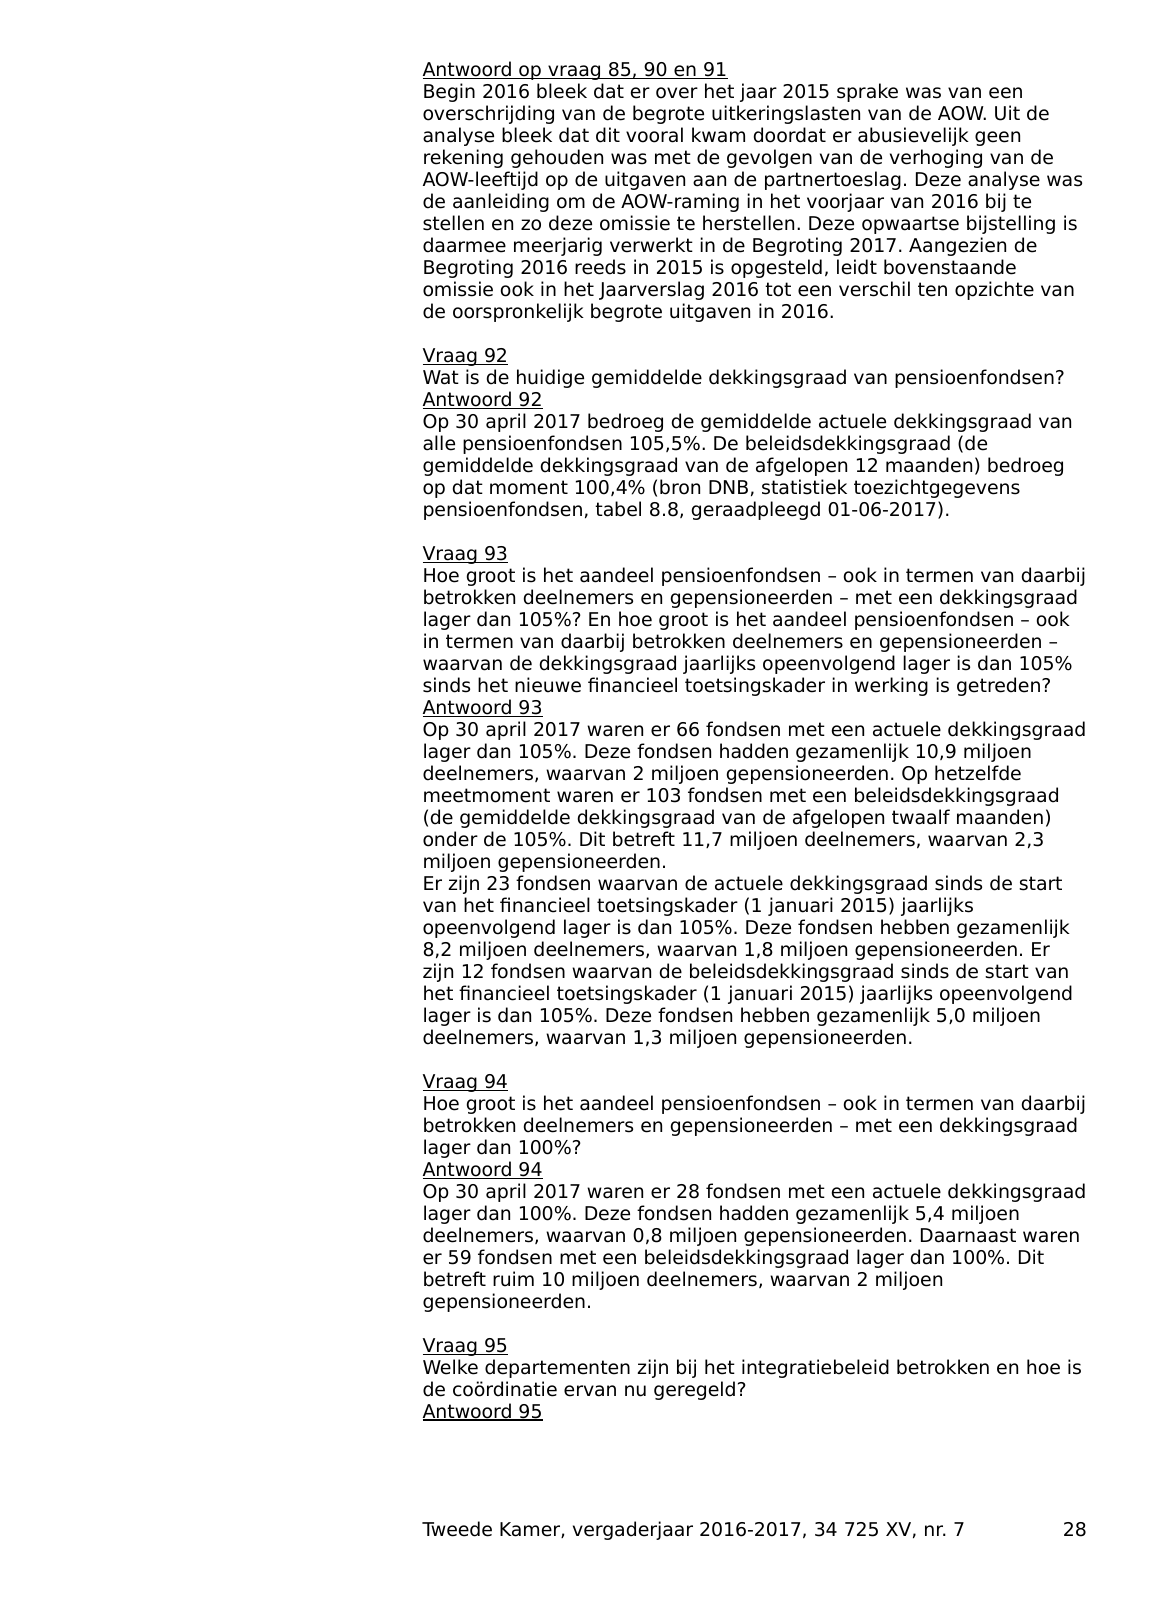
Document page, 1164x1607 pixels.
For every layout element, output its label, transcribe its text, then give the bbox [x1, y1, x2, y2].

text Hoe groot is het aandeel pensioenfondsen – ook in termen van daarbij betrokken deelnemers en gepensioneerden – met een dekkingsgraad lager dan 105%? En hoe groot is het aandeel pensioenfondsen – ook in termen van daarbij betrokken deelnemers en gepensioneerden – waarvan de dekkingsgraad jaarlijks opeenvolgend lager is dan 105% sinds het nieuwe financieel toetsingskader in werking is getreden? [422, 565, 1087, 697]
text Antwoord 94 [422, 1159, 1087, 1181]
text Vraag 92 [422, 345, 1087, 367]
text Op 30 april 2017 bedroeg de gemiddelde actuele dekkingsgraad van alle pensioenfondsen 105,5%. De beleidsdekkingsgraad (de gemiddelde dekkingsgraad van de afgelopen 12 maanden) bedroeg op dat moment 100,4% (bron DNB, statistiek toezichtgegevens pensioenfondsen, tabel 8.8, geraadpleegd 01-06-2017). [422, 411, 1087, 521]
text Antwoord 93 [422, 697, 1087, 719]
text Vraag 95 [422, 1335, 1087, 1357]
text Begin 2016 bleek dat er over het jaar 2015 sprake was van een overschrijding van de begrote uitkeringslasten van de AOW. Uit de analyse bleek dat dit vooral kwam doordat er abusievelijk geen rekening gehouden was met de gevolgen van de verhoging van de AOW-leeftijd op de uitgaven aan de partnertoeslag. Deze analyse was de aanleiding om de AOW-raming in het voorjaar van 2016 bij te stellen en zo deze omissie te herstellen. Deze opwaartse bijstelling is daarmee meerjarig verwerkt in de Begroting 2017. Aangezien de Begroting 2016 reeds in 2015 is opgesteld, leidt bovenstaande omissie ook in het Jaarverslag 2016 tot een verschil ten opzichte van de oorspronkelijk begrote uitgaven in 2016. [422, 81, 1087, 323]
text Op 30 april 2017 waren er 66 fondsen met een actuele dekkingsgraad lager dan 105%. Deze fondsen hadden gezamenlijk 10,9 miljoen deelnemers, waarvan 2 miljoen gepensioneerden. Op hetzelfde meetmoment waren er 103 fondsen met een beleidsdekkingsgraad (de gemiddelde dekkingsgraad van de afgelopen twaalf maanden) onder de 105%. Dit betreft 11,7 miljoen deelnemers, waarvan 2,3 miljoen gepensioneerden. [422, 719, 1087, 873]
text Wat is de huidige gemiddelde dekkingsgraad van pensioenfondsen? [422, 367, 1087, 389]
text Welke departementen zijn bij het integratiebeleid betrokken en hoe is de coördinatie ervan nu geregeld? [422, 1357, 1087, 1401]
text Hoe groot is het aandeel pensioenfondsen – ook in termen van daarbij betrokken deelnemers en gepensioneerden – met een dekkingsgraad lager dan 100%? [422, 1093, 1087, 1159]
text Er zijn 23 fondsen waarvan de actuele dekkingsgraad sinds de start van het financieel toetsingskader (1 januari 2015) jaarlijks opeenvolgend lager is dan 105%. Deze fondsen hebben gezamenlijk 8,2 miljoen deelnemers, waarvan 1,8 miljoen gepensioneerden. Er zijn 12 fondsen waarvan de beleidsdekkingsgraad sinds de start van het financieel toetsingskader (1 januari 2015) jaarlijks opeenvolgend lager is dan 105%. Deze fondsen hebben gezamenlijk 5,0 miljoen deelnemers, waarvan 1,3 miljoen gepensioneerden. [422, 873, 1087, 1048]
text Vraag 93 [422, 543, 1087, 565]
text Antwoord 95 [422, 1401, 1087, 1423]
text Antwoord op vraag 85, 90 en 91 [422, 59, 1087, 81]
text Op 30 april 2017 waren er 28 fondsen met een actuele dekkingsgraad lager dan 100%. Deze fondsen hadden gezamenlijk 5,4 miljoen deelnemers, waarvan 0,8 miljoen gepensioneerden. Daarnaast waren er 59 fondsen met een beleidsdekkingsgraad lager dan 100%. Dit betreft ruim 10 miljoen deelnemers, waarvan 2 miljoen gepensioneerden. [422, 1181, 1087, 1312]
text Vraag 94 [422, 1071, 1087, 1093]
text Antwoord 92 [422, 389, 1087, 411]
